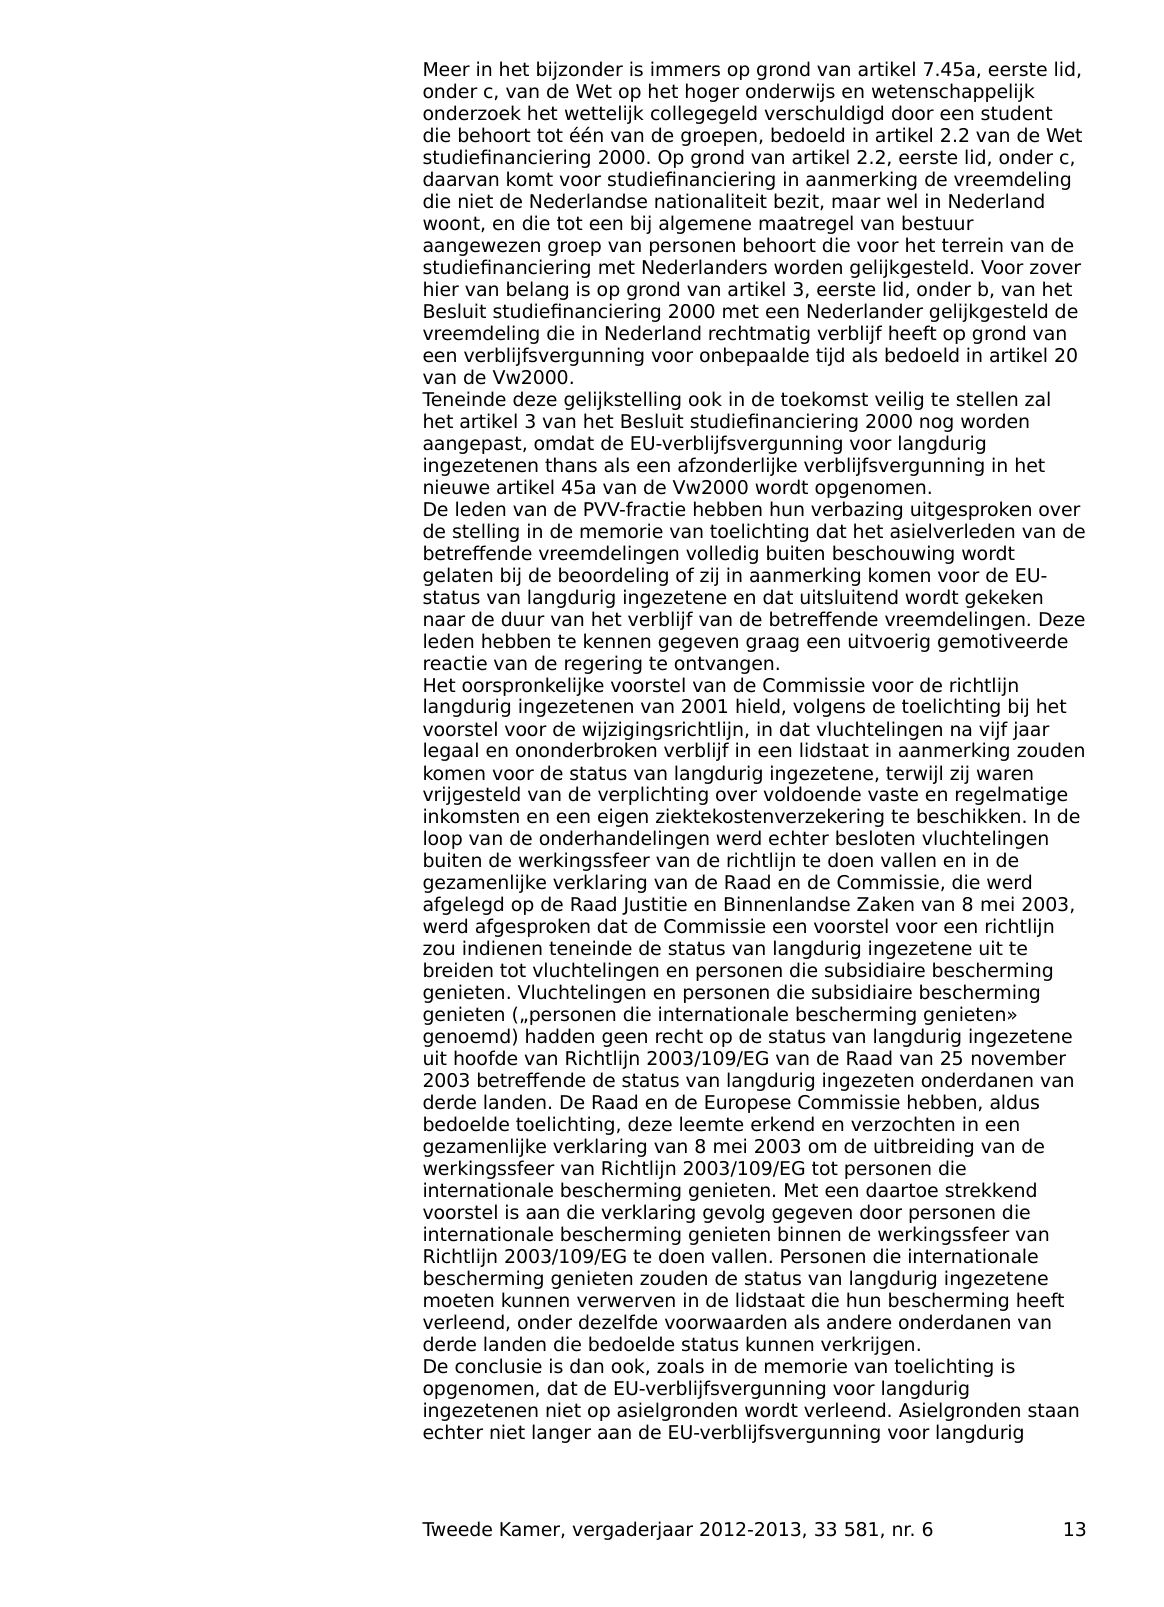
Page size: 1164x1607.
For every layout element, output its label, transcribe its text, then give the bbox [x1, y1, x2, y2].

text De leden van de PVV-fractie hebben hun verbazing uitgesproken over de stelling in de memorie van toelichting dat het asielverleden van de betreffende vreemdelingen volledig buiten beschouwing wordt gelaten bij de beoordeling of zij in aanmerking komen voor de EU-status van langdurig ingezetene en dat uitsluitend wordt gekeken naar de duur van het verblijf van de betreffende vreemdelingen. Deze leden hebben te kennen gegeven graag een uitvoerig gemotiveerde reactie van de regering te ontvangen. [422, 499, 1087, 674]
text Het oorspronkelijke voorstel van de Commissie voor de richtlijn langdurig ingezetenen van 2001 hield, volgens de toelichting bij het voorstel voor de wijzigingsrichtlijn, in dat vluchtelingen na vijf jaar legaal en ononderbroken verblijf in een lidstaat in aanmerking zouden komen voor de status van langdurig ingezetene, terwijl zij waren vrijgesteld van de verplichting over voldoende vaste en regelmatige inkomsten en een eigen ziektekostenverzekering te beschikken. In de loop van de onderhandelingen werd echter besloten vluchtelingen buiten de werkingssfeer van de richtlijn te doen vallen en in de gezamenlijke verklaring van de Raad en de Commissie, die werd afgelegd op de Raad Justitie en Binnenlandse Zaken van 8 mei 2003, werd afgesproken dat de Commissie een voorstel voor een richtlijn zou indienen teneinde de status van langdurig ingezetene uit te breiden tot vluchtelingen en personen die subsidiaire bescherming genieten. Vluchtelingen en personen die subsidiaire bescherming genieten („personen die internationale bescherming genieten» genoemd) hadden geen recht op de status van langdurig ingezetene uit hoofde van Richtlijn 2003/109/EG van de Raad van 25 november 2003 betreffende de status van langdurig ingezeten onderdanen van derde landen. De Raad en de Europese Commissie hebben, aldus bedoelde toelichting, deze leemte erkend en verzochten in een gezamenlijke verklaring van 8 mei 2003 om de uitbreiding van de werkingssfeer van Richtlijn 2003/109/EG tot personen die internationale bescherming genieten. Met een daartoe strekkend voorstel is aan die verklaring gevolg gegeven door personen die internationale bescherming genieten binnen de werkingssfeer van Richtlijn 2003/109/EG te doen vallen. Personen die internationale bescherming genieten zouden de status van langdurig ingezetene moeten kunnen verwerven in de lidstaat die hun bescherming heeft verleend, onder dezelfde voorwaarden als andere onderdanen van derde landen die bedoelde status kunnen verkrijgen. [422, 674, 1087, 1356]
text Teneinde deze gelijkstelling ook in de toekomst veilig te stellen zal het artikel 3 van het Besluit studiefinanciering 2000 nog worden aangepast, omdat de EU-verblijfsvergunning voor langdurig ingezetenen thans als een afzonderlijke verblijfsvergunning in het nieuwe artikel 45a van de Vw2000 wordt opgenomen. [422, 389, 1087, 499]
text Meer in het bijzonder is immers op grond van artikel 7.45a, eerste lid, onder c, van de Wet op het hoger onderwijs en wetenschappelijk onderzoek het wettelijk collegegeld verschuldigd door een student die behoort tot één van de groepen, bedoeld in artikel 2.2 van de Wet studiefinanciering 2000. Op grond van artikel 2.2, eerste lid, onder c, daarvan komt voor studiefinanciering in aanmerking de vreemdeling die niet de Nederlandse nationaliteit bezit, maar wel in Nederland woont, en die tot een bij algemene maatregel van bestuur aangewezen groep van personen behoort die voor het terrein van de studiefinanciering met Nederlanders worden gelijkgesteld. Voor zover hier van belang is op grond van artikel 3, eerste lid, onder b, van het Besluit studiefinanciering 2000 met een Nederlander gelijkgesteld de vreemdeling die in Nederland rechtmatig verblijf heeft op grond van een verblijfsvergunning voor onbepaalde tijd als bedoeld in artikel 20 van de Vw2000. [422, 59, 1087, 389]
text De conclusie is dan ook, zoals in de memorie van toelichting is opgenomen, dat de EU-verblijfsvergunning voor langdurig ingezetenen niet op asielgronden wordt verleend. Asielgronden staan echter niet langer aan de EU-verblijfsvergunning voor langdurig [422, 1356, 1087, 1444]
